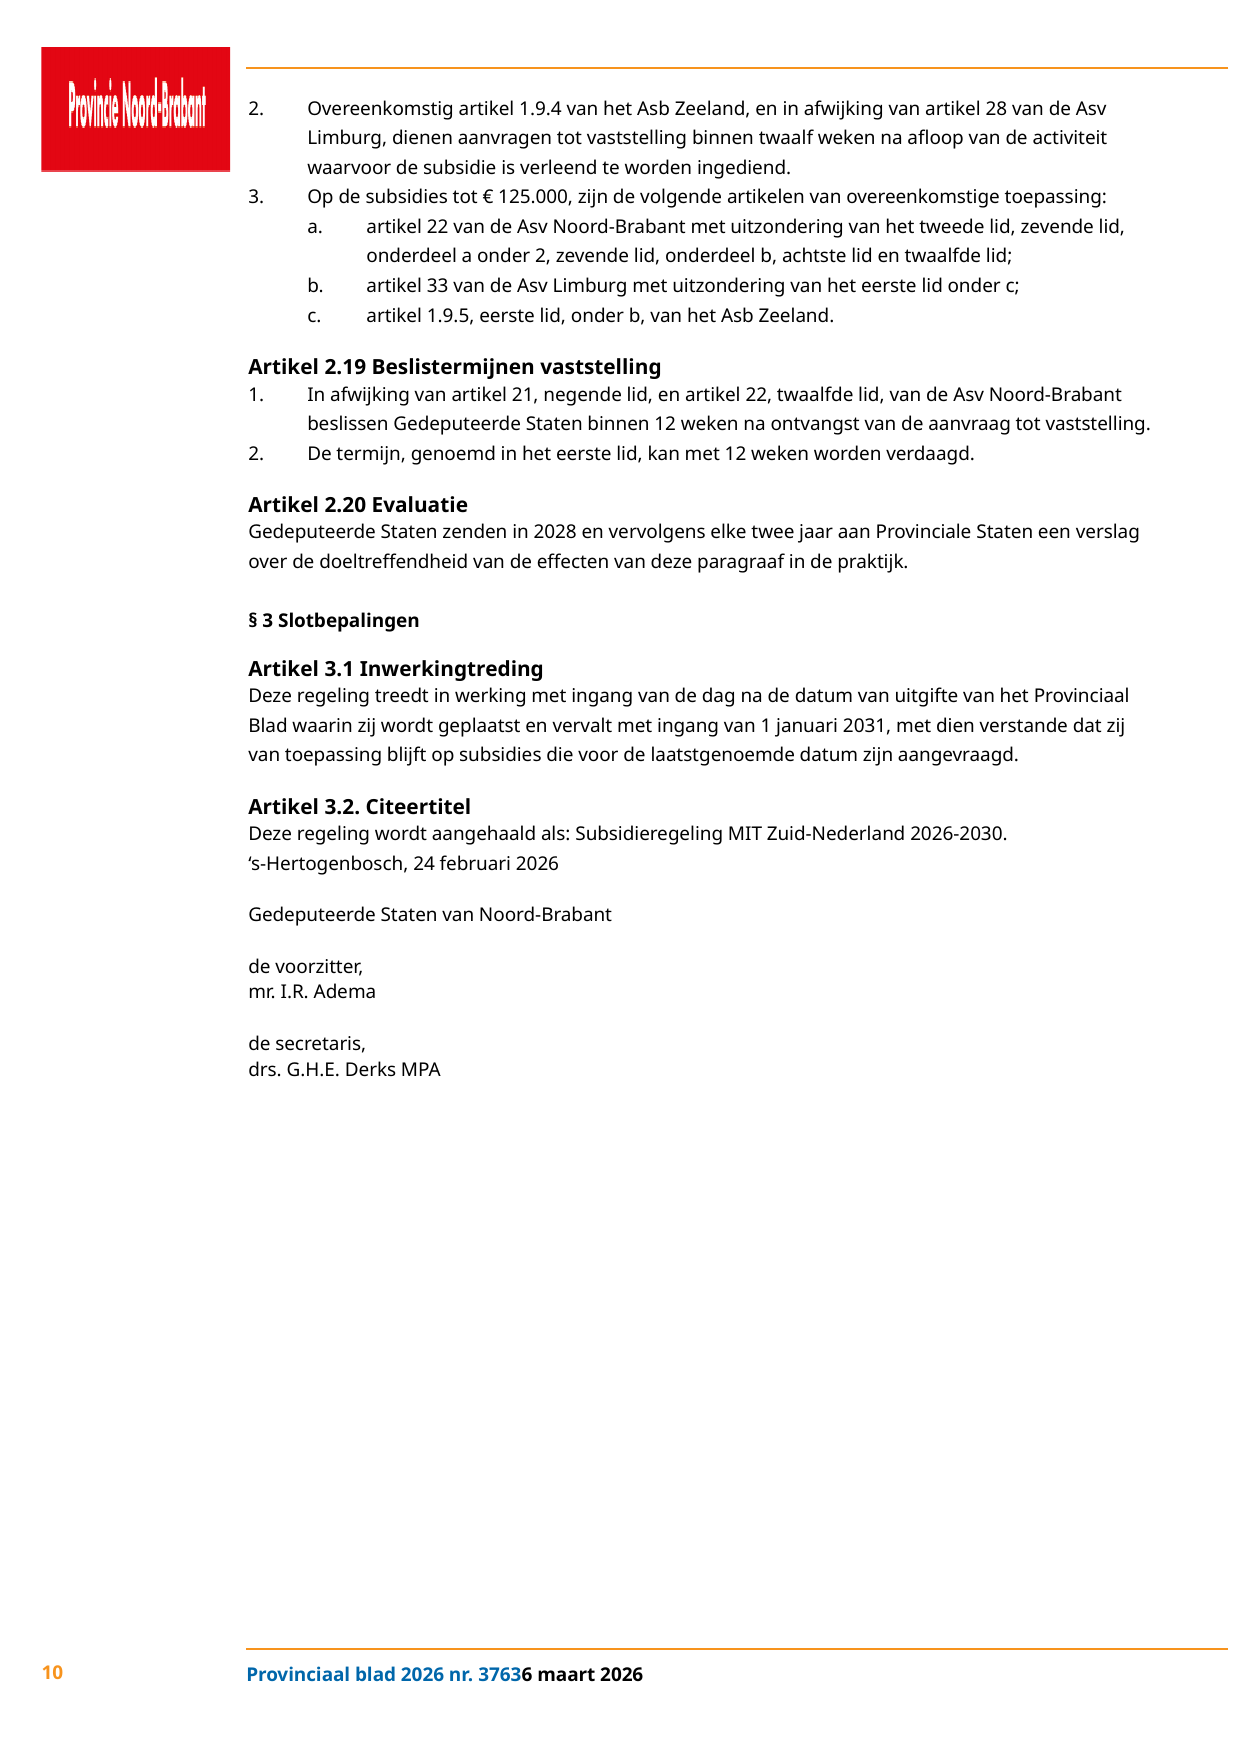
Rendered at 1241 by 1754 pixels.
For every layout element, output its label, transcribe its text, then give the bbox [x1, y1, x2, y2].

text ‘s-Hertogenbosch, 24 februari 2026 [248, 850, 1152, 876]
list artikel 1.9.5, eerste lid, onder b, van het Asb Zeeland. [307, 302, 1152, 328]
picture [41, 47, 231, 172]
text Gedeputeerde Staten van Noord-Brabant [248, 902, 1152, 927]
text Artikel 2.19 Beslistermijnen vaststelling [248, 352, 1152, 381]
list artikel 33 van de Asv Limburg met uitzondering van het eerste lid onder c; [307, 272, 1152, 298]
list Op de subsidies tot € 125.000, zijn de volgende artikelen van overeenkomstige toepassing: [248, 183, 1152, 209]
list In afwijking van artikel 21, negende lid, en artikel 22, twaalfde lid, van de Asv Noord-Brabant beslissen Gedeputeerde Staten binnen 12 weken na ontvangst van de aanvraag tot vaststelling. [248, 381, 1152, 436]
list artikel 22 van de Asv Noord-Brabant met uitzondering van het tweede lid, zevende lid, onderdeel a onder 2, zevende lid, onderdeel b, achtste lid en twaalfde lid; [307, 213, 1152, 268]
text Artikel 3.2. Citeertitel [248, 792, 1152, 821]
text Artikel 3.1 Inwerkingtreding [248, 654, 1152, 682]
text mr. I.R. Adema [248, 979, 1152, 1004]
text Artikel 2.20 Evaluatie [248, 490, 1152, 519]
list De termijn, genoemd in het eerste lid, kan met 12 weken worden verdaagd. [248, 440, 1152, 466]
text de secretaris, [248, 1030, 1152, 1056]
text Deze regeling wordt aangehaald als: Subsidieregeling MIT Zuid-Nederland 2026-2030. [248, 821, 1152, 846]
text Deze regeling treedt in werking met ingang van de dag na de datum van uitgifte van het Provinciaal Blad waarin zij wordt geplaatst en vervalt met ingang van 1 januari 2031, met dien verstande dat zij van toepassing blijft op subsidies die voor de laatstgenoemde datum zijn aangevraagd. [248, 682, 1152, 767]
text § 3 Slotbepalingen [248, 607, 1152, 633]
text de voorzitter, [248, 953, 1152, 979]
text drs. G.H.E. Derks MPA [248, 1056, 1152, 1082]
text Gedeputeerde Staten zenden in 2028 en vervolgens elke twee jaar aan Provinciale Staten een verslag over de doeltreffendheid van de effecten van deze paragraaf in de praktijk. [248, 519, 1152, 574]
list Overeenkomstig artikel 1.9.4 van het Asb Zeeland, en in afwijking van artikel 28 van de Asv Limburg, dienen aanvragen tot vaststelling binnen twaalf weken na afloop van de activiteit waarvoor de subsidie is verleend te worden ingediend. [248, 95, 1152, 180]
